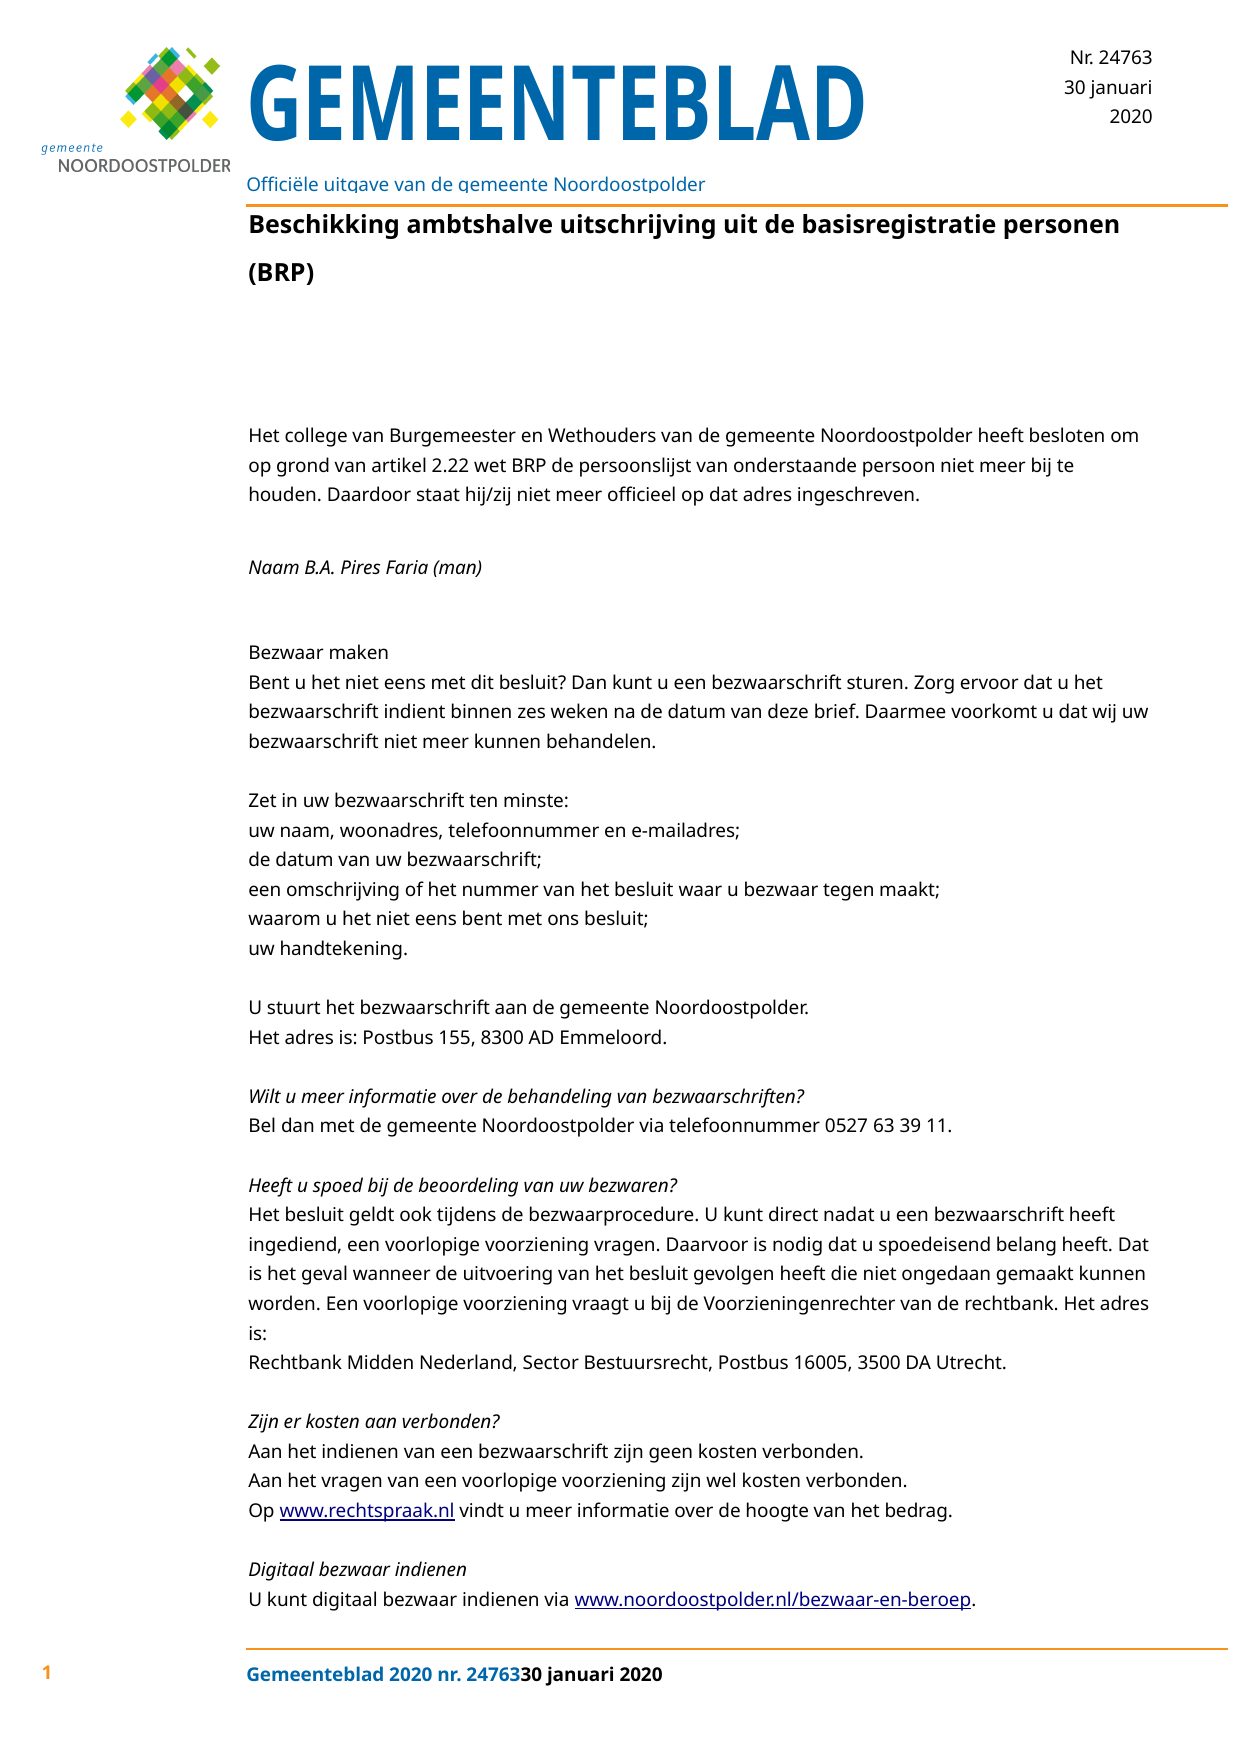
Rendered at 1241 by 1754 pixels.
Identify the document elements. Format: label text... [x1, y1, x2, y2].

text Zijn er kosten aan verbonden? [248, 1408, 1152, 1434]
text Bel dan met de gemeente Noordoostpolder via telefoonnummer 0527 63 39 11. [248, 1113, 1152, 1138]
text Bent u het niet eens met dit besluit? Dan kunt u een bezwaarschrift sturen. Zorg ervoor dat u het bezwaarschrift indient binnen zes weken na de datum van deze brief. Daarmee voorkomt u dat wij uw bezwaarschrift niet meer kunnen behandelen. [248, 669, 1152, 754]
text de datum van uw bezwaarschrift; [248, 846, 1152, 872]
text uw naam, woonadres, telefoonnummer en e-mailadres; [248, 817, 1152, 842]
text Zet in uw bezwaarschrift ten minste: [248, 787, 1152, 813]
text Heeft u spoed bij de beoordeling van uw bezwaren? [248, 1172, 1152, 1197]
text Aan het vragen van een voorlopige voorziening zijn wel kosten verbonden. [248, 1468, 1152, 1493]
text Het adres is: Postbus 155, 8300 AD Emmeloord. [248, 1024, 1152, 1049]
text Aan het indienen van een bezwaarschrift zijn geen kosten verbonden. [248, 1438, 1152, 1464]
text waarom u het niet eens bent met ons besluit; [248, 906, 1152, 931]
text Het besluit geldt ook tijdens de bezwaarprocedure. U kunt direct nadat u een bezwaarschrift heeft ingediend, een voorlopige voorziening vragen. Daarvoor is nodig dat u spoedeisend belang heeft. Dat is het geval wanneer de uitvoering van het besluit gevolgen heeft die niet ongedaan gemaakt kunnen worden. Een voorlopige voorziening vraagt u bij de Voorzieningenrechter van de rechtbank. Het adres is: [248, 1201, 1152, 1345]
text Bezwaar maken [248, 639, 1152, 665]
text Beschikking ambtshalve uitschrijving uit de basisregistratie personen (BRP) [248, 207, 1152, 288]
text Rechtbank Midden Nederland, Sector Bestuursrecht, Postbus 16005, 3500 DA Utrecht. [248, 1349, 1152, 1375]
text uw handtekening. [248, 935, 1152, 961]
text Digitaal bezwaar indienen [248, 1556, 1152, 1582]
text Naam B.A. Pires Faria (man) [248, 554, 1152, 580]
text Het college van Burgemeester en Wethouders van de gemeente Noordoostpolder heeft besloten om op grond van artikel 2.22 wet BRP de persoonslijst van onderstaande persoon niet meer bij te houden. Daardoor staat hij/zij niet meer officieel op dat adres ingeschreven. [248, 422, 1152, 507]
text U kunt digitaal bezwaar indienen via www.noordoostpolder.nl/bezwaar-en-beroep. [248, 1586, 1152, 1612]
text U stuurt het bezwaarschrift aan de gemeente Noordoostpolder. [248, 994, 1152, 1020]
picture [41, 47, 231, 172]
text een omschrijving of het nummer van het besluit waar u bezwaar tegen maakt; [248, 876, 1152, 902]
text Op www.rechtspraak.nl vindt u meer informatie over de hoogte van het bedrag. [248, 1497, 1152, 1523]
text Wilt u meer informatie over de behandeling van bezwaarschriften? [248, 1083, 1152, 1109]
